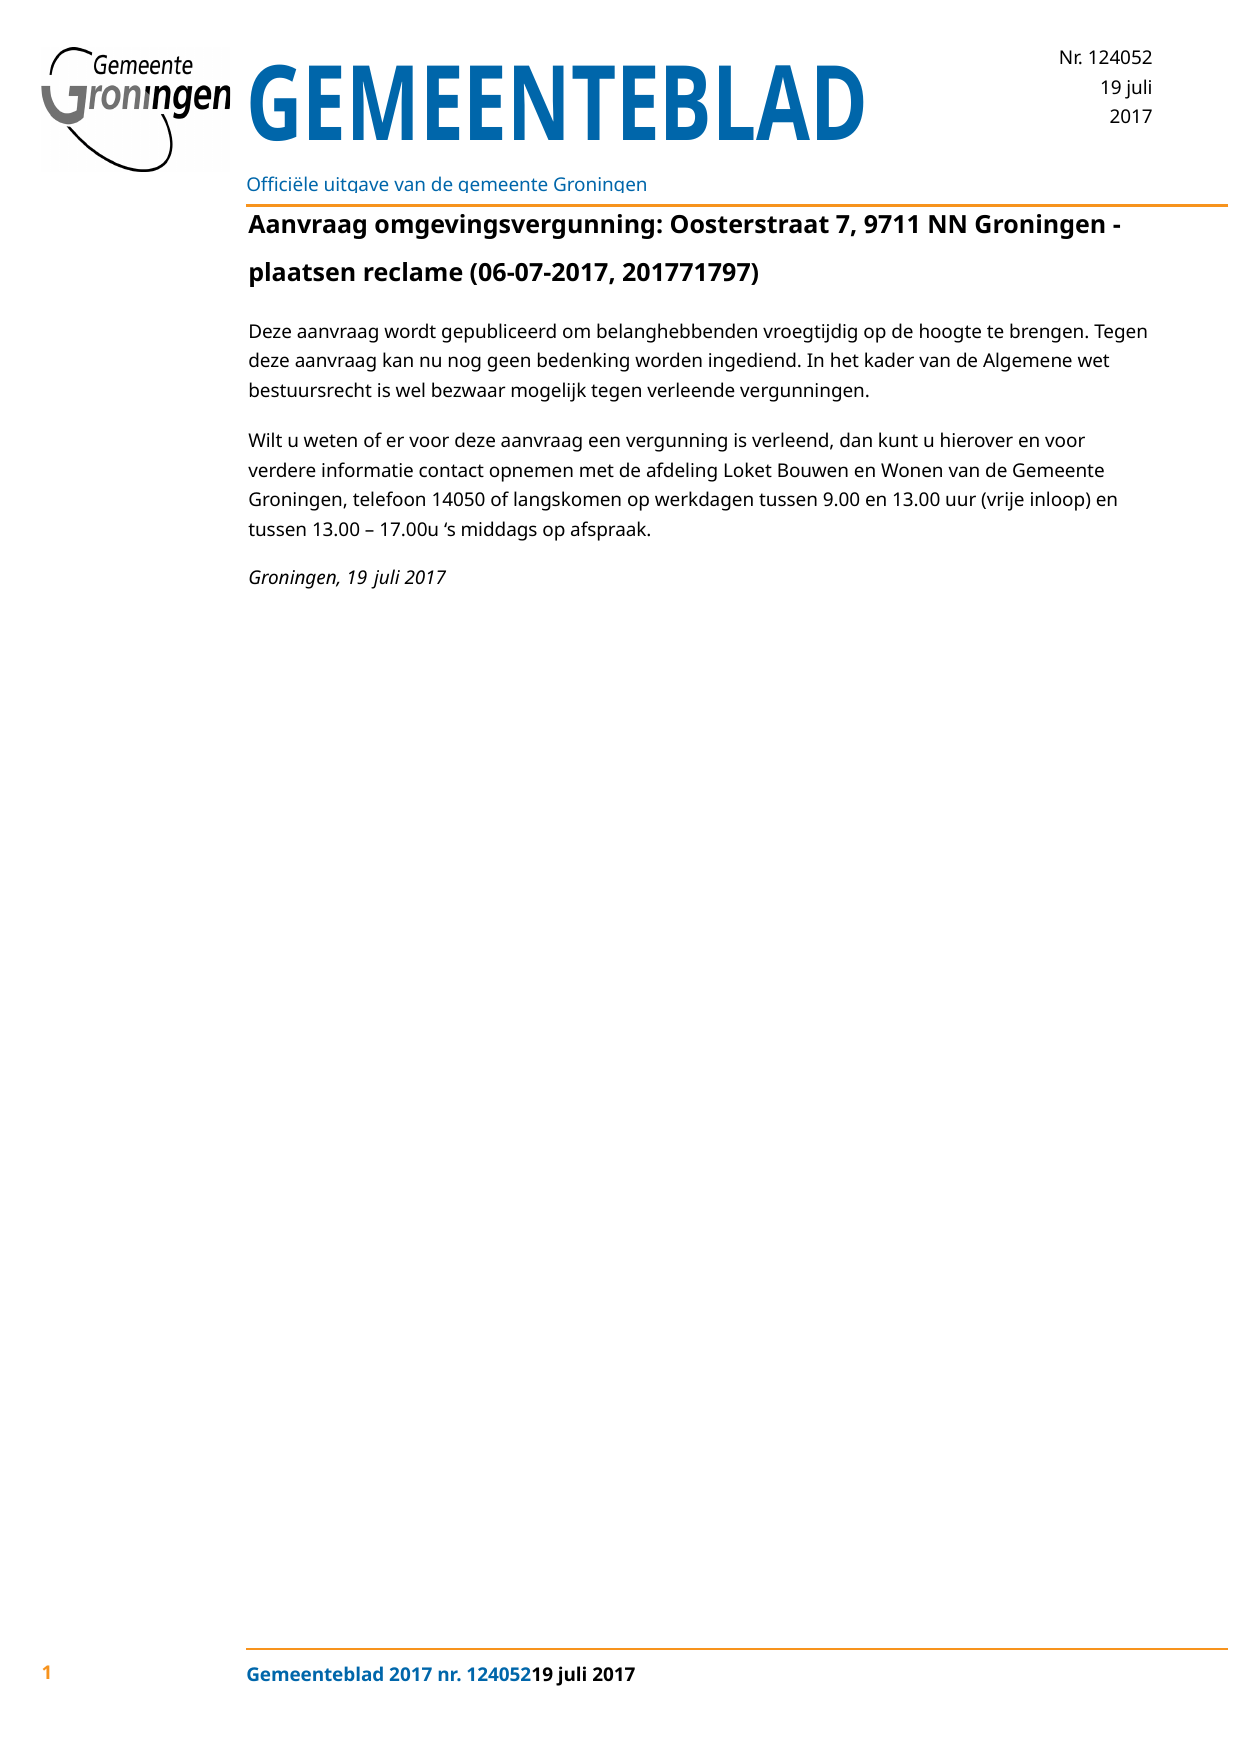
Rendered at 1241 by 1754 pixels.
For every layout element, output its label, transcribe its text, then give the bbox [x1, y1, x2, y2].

picture [41, 47, 231, 172]
text Aanvraag omgevingsvergunning: Oosterstraat 7, 9711 NN Groningen - plaatsen reclame (06-07-2017, 201771797) [248, 207, 1152, 288]
text Deze aanvraag wordt gepubliceerd om belanghebbenden vroegtijdig op de hoogte te brengen. Tegen deze aanvraag kan nu nog geen bedenking worden ingediend. In het kader van de Algemene wet bestuursrecht is wel bezwaar mogelijk tegen verleende vergunningen. [248, 318, 1152, 403]
text Groningen, 19 juli 2017 [248, 564, 1152, 590]
text Wilt u weten of er voor deze aanvraag een vergunning is verleend, dan kunt u hierover en voor verdere informatie contact opnemen met de afdeling Loket Bouwen en Wonen van de Gemeente Groningen, telefoon 14050 of langskomen op werkdagen tussen 9.00 en 13.00 uur (vrije inloop) en tussen 13.00 – 17.00u ‘s middags op afspraak. [248, 427, 1152, 542]
